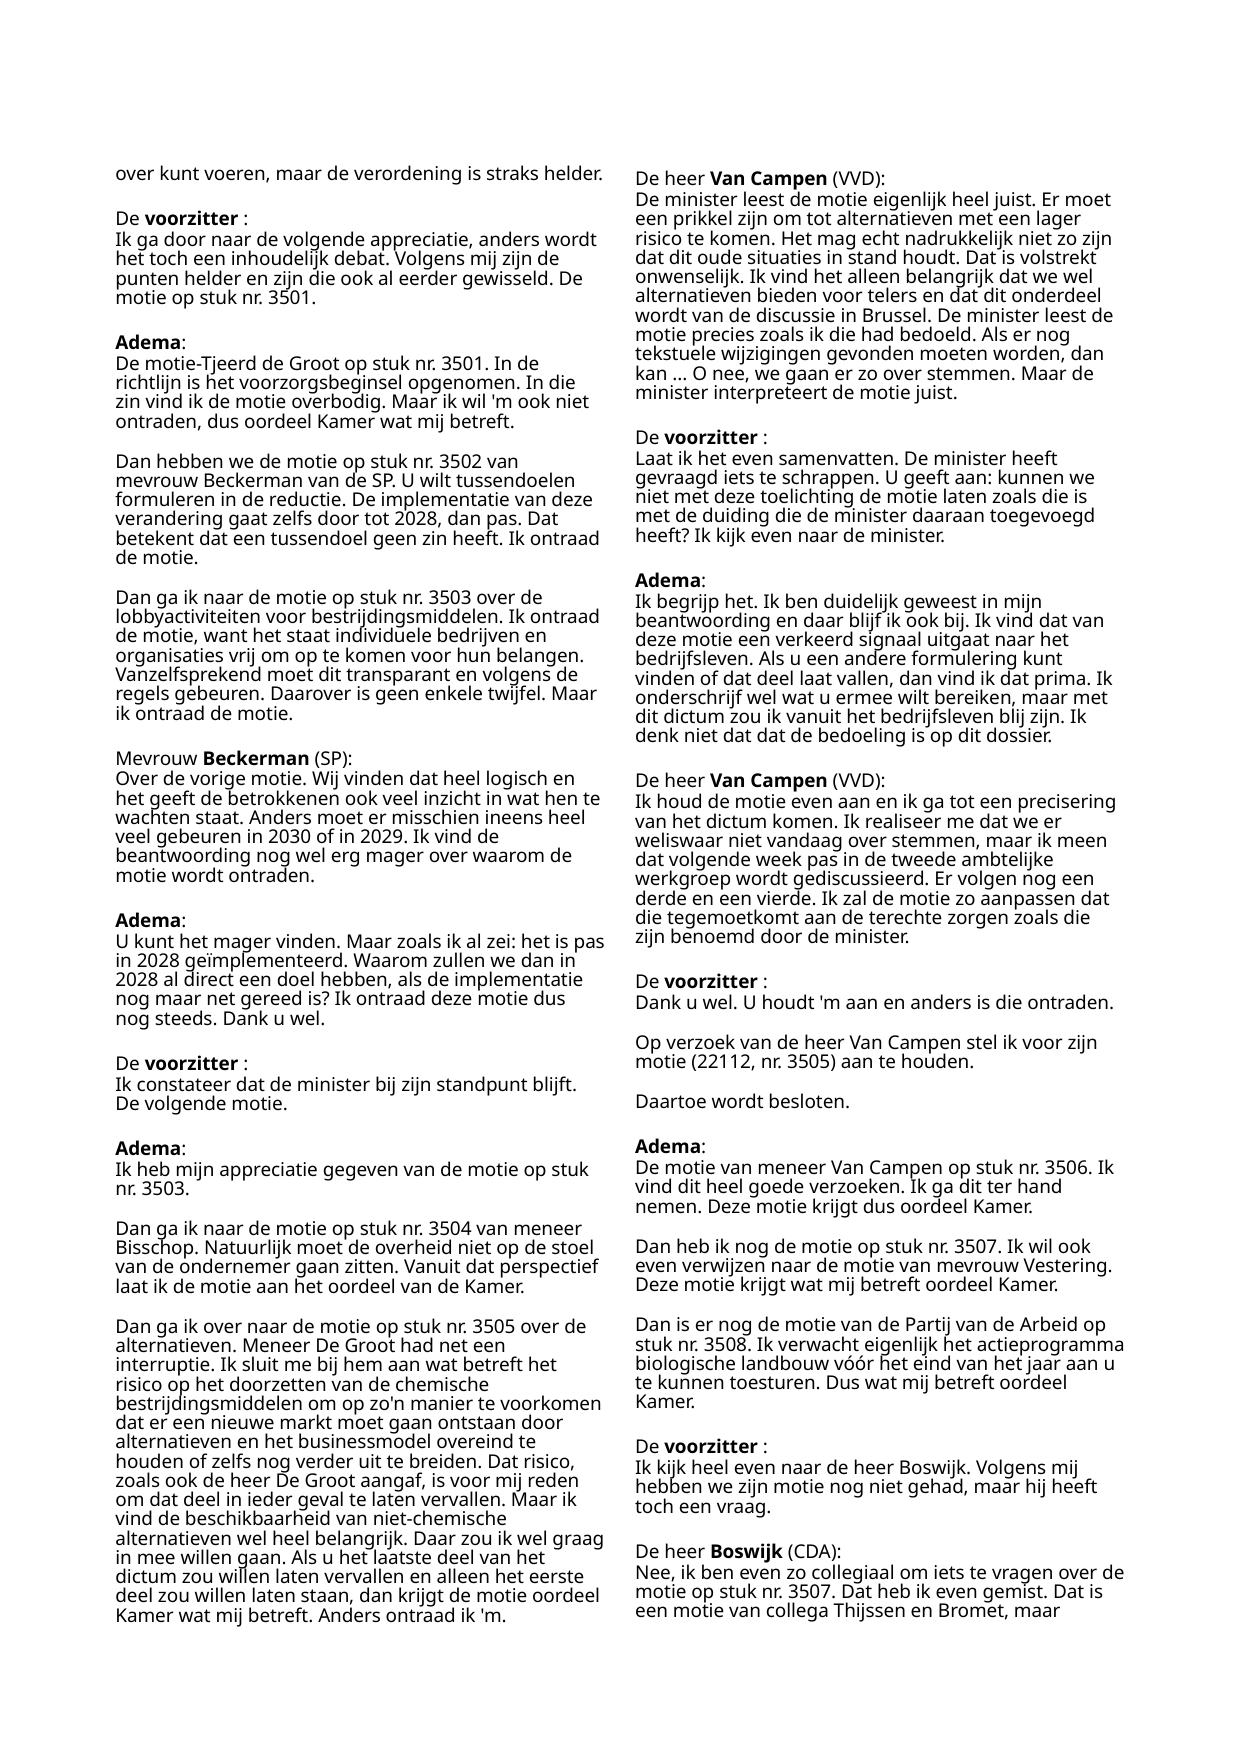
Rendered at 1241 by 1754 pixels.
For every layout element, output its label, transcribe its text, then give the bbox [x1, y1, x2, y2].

text Ik heb mijn appreciatie gegeven van de motie op stuk nr. 3503. [115, 1161, 605, 1199]
text Adema: [115, 907, 605, 933]
text Dan ga ik naar de motie op stuk nr. 3504 van meneer Bisschop. Natuurlijk moet de overheid niet op de stoel van de ondernemer gaan zitten. Vanuit dat perspectief laat ik de motie aan het oordeel van de Kamer. [115, 1220, 605, 1297]
text Dan is er nog de motie van de Partij van de Arbeid op stuk nr. 3508. Ik verwacht eigenlijk het actieprogramma biologische landbouw vóór het eind van het jaar aan u te kunnen toesturen. Dus wat mij betreft oordeel Kamer. [635, 1316, 1125, 1413]
text De heer Van Campen (VVD): [635, 768, 1125, 793]
text Ik constateer dat de minister bij zijn standpunt blijft. De volgende motie. [115, 1076, 605, 1114]
text Adema: [635, 567, 1125, 593]
text over kunt voeren, maar de verordening is straks helder. [115, 165, 605, 184]
text Ik kijk heel even naar de heer Boswijk. Volgens mij hebben we zijn motie nog niet gehad, maar hij heeft toch een vraag. [635, 1459, 1125, 1517]
text Laat ik het even samenvatten. De minister heeft gevraagd iets te schrappen. U geeft aan: kunnen we niet met deze toelichting de motie laten zoals die is met de duiding die de minister daaraan toegevoegd heeft? Ik kijk even naar de minister. [635, 450, 1125, 546]
text De motie van meneer Van Campen op stuk nr. 3506. Ik vind dit heel goede verzoeken. Ik ga dit ter hand nemen. Deze motie krijgt dus oordeel Kamer. [635, 1159, 1125, 1217]
text De voorzitter : [635, 1433, 1125, 1459]
text Over de vorige motie. Wij vinden dat heel logisch en het geeft de betrokkenen ook veel inzicht in wat hen te wachten staat. Anders moet er misschien ineens heel veel gebeuren in 2030 of in 2029. Ik vind de beantwoording nog wel erg mager over waarom de motie wordt ontraden. [115, 770, 605, 886]
text Ik houd de motie even aan en ik ga tot een precisering van het dictum komen. Ik realiseer me dat we er weliswaar niet vandaag over stemmen, maar ik meen dat volgende week pas in de tweede ambtelijke werkgroep wordt gediscussieerd. Er volgen nog een derde en een vierde. Ik zal de motie zo aanpassen dat die tegemoetkomt aan de terechte zorgen zoals die zijn benoemd door de minister. [635, 793, 1125, 947]
text De voorzitter : [115, 1050, 605, 1076]
text De motie-Tjeerd de Groot op stuk nr. 3501. In de richtlijn is het voorzorgsbeginsel opgenomen. In die zin vind ik de motie overbodig. Maar ik wil 'm ook niet ontraden, dus oordeel Kamer wat mij betreft. [115, 355, 605, 432]
text Nee, ik ben even zo collegiaal om iets te vragen over de motie op stuk nr. 3507. Dat heb ik even gemist. Dat is een motie van collega Thijssen en Bromet, maar [635, 1564, 1125, 1621]
text Ik begrijp het. Ik ben duidelijk geweest in mijn beantwoording en daar blijf ik ook bij. Ik vind dat van deze motie een verkeerd signaal uitgaat naar het bedrijfsleven. Als u een andere formulering kunt vinden of dat deel laat vallen, dan vind ik dat prima. Ik onderschrijf wel wat u ermee wilt bereiken, maar met dit dictum zou ik vanuit het bedrijfsleven blij zijn. Ik denk niet dat dat de bedoeling is op dit dossier. [635, 593, 1125, 747]
text De heer Boswijk (CDA): [635, 1538, 1125, 1564]
text Daartoe wordt besloten. [635, 1093, 1125, 1113]
text Adema: [115, 329, 605, 355]
text Ik ga door naar de volgende appreciatie, anders wordt het toch een inhoudelijk debat. Volgens mij zijn de punten helder en zijn die ook al eerder gewisseld. De motie op stuk nr. 3501. [115, 231, 605, 308]
text Mevrouw Beckerman (SP): [115, 745, 605, 770]
text De voorzitter : [115, 205, 605, 231]
text Dank u wel. U houdt 'm aan en anders is die ontraden. [635, 994, 1125, 1013]
text Dan ga ik naar de motie op stuk nr. 3503 over de lobbyactiviteiten voor bestrijdingsmiddelen. Ik ontraad de motie, want het staat individuele bedrijven en organisaties vrij om op te komen voor hun belangen. Vanzelfsprekend moet dit transparant en volgens de regels gebeuren. Daarover is geen enkele twijfel. Maar ik ontraad de motie. [115, 589, 605, 724]
text Dan heb ik nog de motie op stuk nr. 3507. Ik wil ook even verwijzen naar de motie van mevrouw Vestering. Deze motie krijgt wat mij betreft oordeel Kamer. [635, 1238, 1125, 1296]
text Op verzoek van de heer Van Campen stel ik voor zijn motie (22112, nr. 3505) aan te houden. [635, 1034, 1125, 1073]
text De heer Van Campen (VVD): [635, 165, 1125, 191]
text Adema: [635, 1133, 1125, 1159]
text U kunt het mager vinden. Maar zoals ik al zei: het is pas in 2028 geïmplementeerd. Waarom zullen we dan in 2028 al direct een doel hebben, als de implementatie nog maar net gereed is? Ik ontraad deze motie dus nog steeds. Dank u wel. [115, 933, 605, 1029]
text Dan ga ik over naar de motie op stuk nr. 3505 over de alternatieven. Meneer De Groot had net een interruptie. Ik sluit me bij hem aan wat betreft het risico op het doorzetten van de chemische bestrijdingsmiddelen om op zo'n manier te voorkomen dat er een nieuwe markt moet gaan ontstaan door alternatieven en het businessmodel overeind te houden of zelfs nog verder uit te breiden. Dat risico, zoals ook de heer De Groot aangaf, is voor mij reden om dat deel in ieder geval te laten vervallen. Maar ik vind de beschikbaarheid van niet-chemische alternatieven wel heel belangrijk. Daar zou ik wel graag in mee willen gaan. Als u het laatste deel van het dictum zou willen laten vervallen en alleen het eerste deel zou willen laten staan, dan krijgt de motie oordeel Kamer wat mij betreft. Anders ontraad ik 'm. [115, 1318, 605, 1626]
text Adema: [115, 1135, 605, 1161]
text De voorzitter : [635, 424, 1125, 450]
text De minister leest de motie eigenlijk heel juist. Er moet een prikkel zijn om tot alternatieven met een lager risico te komen. Het mag echt nadrukkelijk niet zo zijn dat dit oude situaties in stand houdt. Dat is volstrekt onwenselijk. Ik vind het alleen belangrijk dat we wel alternatieven bieden voor telers en dat dit onderdeel wordt van de discussie in Brussel. De minister leest de motie precies zoals ik die had bedoeld. Als er nog tekstuele wijzigingen gevonden moeten worden, dan kan ... O nee, we gaan er zo over stemmen. Maar de minister interpreteert de motie juist. [635, 191, 1125, 403]
text De voorzitter : [635, 968, 1125, 994]
text Dan hebben we de motie op stuk nr. 3502 van mevrouw Beckerman van de SP. U wilt tussendoelen formuleren in de reductie. De implementatie van deze verandering gaat zelfs door tot 2028, dan pas. Dat betekent dat een tussendoel geen zin heeft. Ik ontraad de motie. [115, 453, 605, 568]
